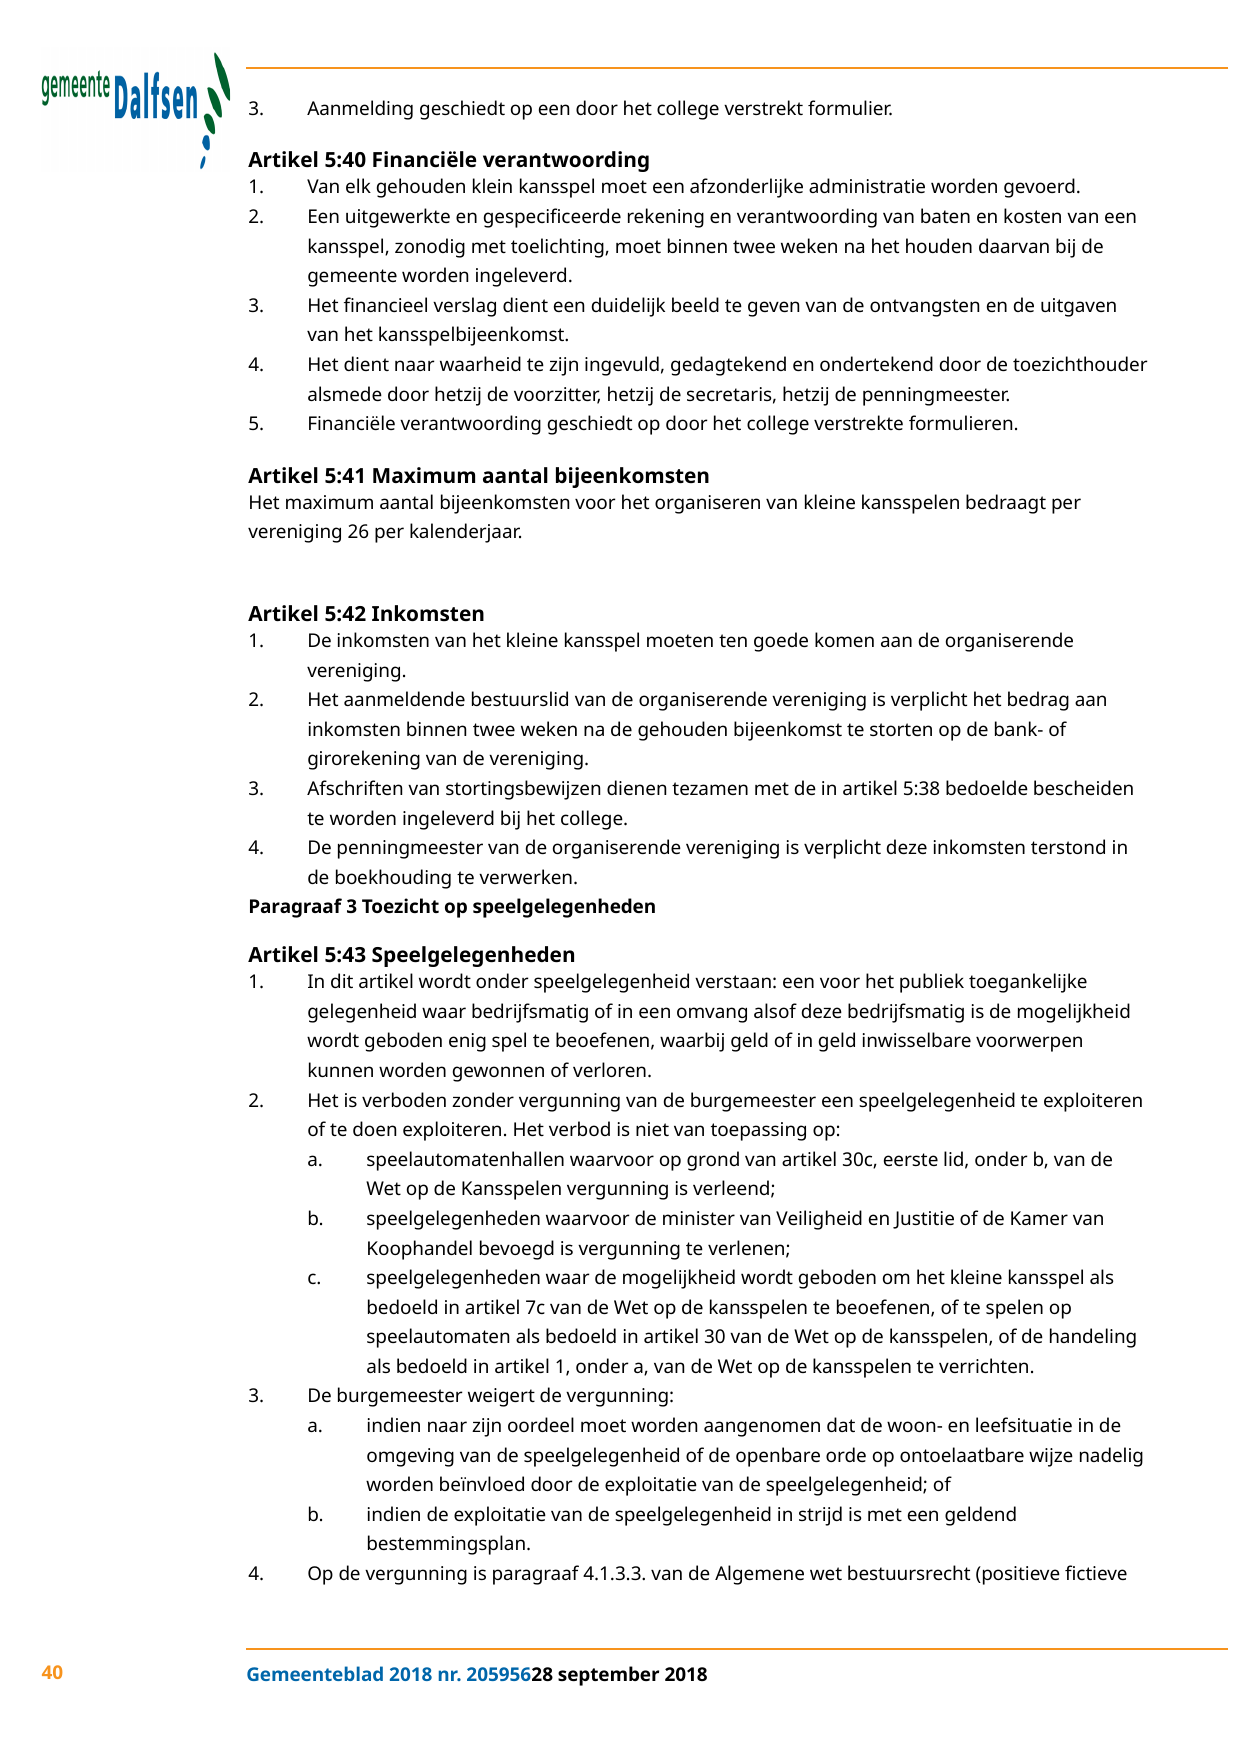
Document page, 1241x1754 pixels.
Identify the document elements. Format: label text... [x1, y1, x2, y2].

list De burgemeester weigert de vergunning: [248, 1383, 1152, 1408]
list Het is verboden zonder vergunning van de burgemeester een speelgelegenheid te exploiteren of te doen exploiteren. Het verbod is niet van toepassing op: [248, 1087, 1152, 1142]
list Van elk gehouden klein kansspel moet een afzonderlijke administratie worden gevoerd. [248, 174, 1152, 199]
list Op de vergunning is paragraaf 4.1.3.3. van de Algemene wet bestuursrecht (positieve fictieve [248, 1560, 1152, 1586]
text Paragraaf 3 Toezicht op speelgelegenheden [248, 893, 1152, 919]
list speelgelegenheden waar de mogelijkheid wordt geboden om het kleine kansspel als bedoeld in artikel 7c van de Wet op de kansspelen te beoefenen, of te spelen op speelautomaten als bedoeld in artikel 30 van de Wet op de kansspelen, of de handeling als bedoeld in artikel 1, onder a, van de Wet op de kansspelen te verrichten. [307, 1264, 1152, 1379]
list indien naar zijn oordeel moet worden aangenomen dat de woon- en leefsituatie in de omgeving van de speelgelegenheid of de openbare orde op ontoelaatbare wijze nadelig worden beïnvloed door de exploitatie van de speelgelegenheid; of [307, 1412, 1152, 1497]
list speelgelegenheden waarvoor de minister van Veiligheid en Justitie of de Kamer van Koophandel bevoegd is vergunning te verlenen; [307, 1205, 1152, 1260]
list Het aanmeldende bestuurslid van de organiserende vereniging is verplicht het bedrag aan inkomsten binnen twee weken na de gehouden bijeenkomst te storten op de bank- of girorekening van de vereniging. [248, 686, 1152, 771]
text Artikel 5:40 Financiële verantwoording [248, 145, 1152, 174]
text Artikel 5:41 Maximum aantal bijeenkomsten [248, 461, 1152, 489]
list Afschriften van stortingsbewijzen dienen tezamen met de in artikel 5:38 bedoelde bescheiden te worden ingeleverd bij het college. [248, 775, 1152, 830]
list indien de exploitatie van de speelgelegenheid in strijd is met een geldend bestemmingsplan. [307, 1501, 1152, 1556]
list Een uitgewerkte en gespecificeerde rekening en verantwoording van baten en kosten van een kansspel, zonodig met toelichting, moet binnen twee weken na het houden daarvan bij de gemeente worden ingeleverd. [248, 203, 1152, 288]
list Het dient naar waarheid te zijn ingevuld, gedagtekend en ondertekend door de toezichthouder alsmede door hetzij de voorzitter, hetzij de secretaris, hetzij de penningmeester. [248, 351, 1152, 406]
text Artikel 5:43 Speelgelegenheden [248, 940, 1152, 968]
text Artikel 5:42 Inkomsten [248, 599, 1152, 627]
list In dit artikel wordt onder speelgelegenheid verstaan: een voor het publiek toegankelijke gelegenheid waar bedrijfsmatig of in een omvang alsof deze bedrijfsmatig is de mogelijkheid wordt geboden enig spel te beoefenen, waarbij geld of in geld inwisselbare voorwerpen kunnen worden gewonnen of verloren. [248, 968, 1152, 1083]
list Het financieel verslag dient een duidelijk beeld te geven van de ontvangsten en de uitgaven van het kansspelbijeenkomst. [248, 292, 1152, 347]
list Aanmelding geschiedt op een door het college verstrekt formulier. [248, 95, 1152, 121]
text Het maximum aantal bijeenkomsten voor het organiseren van kleine kansspelen bedraagt per vereniging 26 per kalenderjaar. [248, 489, 1152, 544]
list De inkomsten van het kleine kansspel moeten ten goede komen aan de organiserende vereniging. [248, 627, 1152, 682]
picture [41, 47, 231, 172]
list De penningmeester van de organiserende vereniging is verplicht deze inkomsten terstond in de boekhouding te verwerken. [248, 834, 1152, 889]
list speelautomatenhallen waarvoor op grond van artikel 30c, eerste lid, onder b, van de Wet op de Kansspelen vergunning is verleend; [307, 1146, 1152, 1201]
list Financiële verantwoording geschiedt op door het college verstrekte formulieren. [248, 410, 1152, 436]
